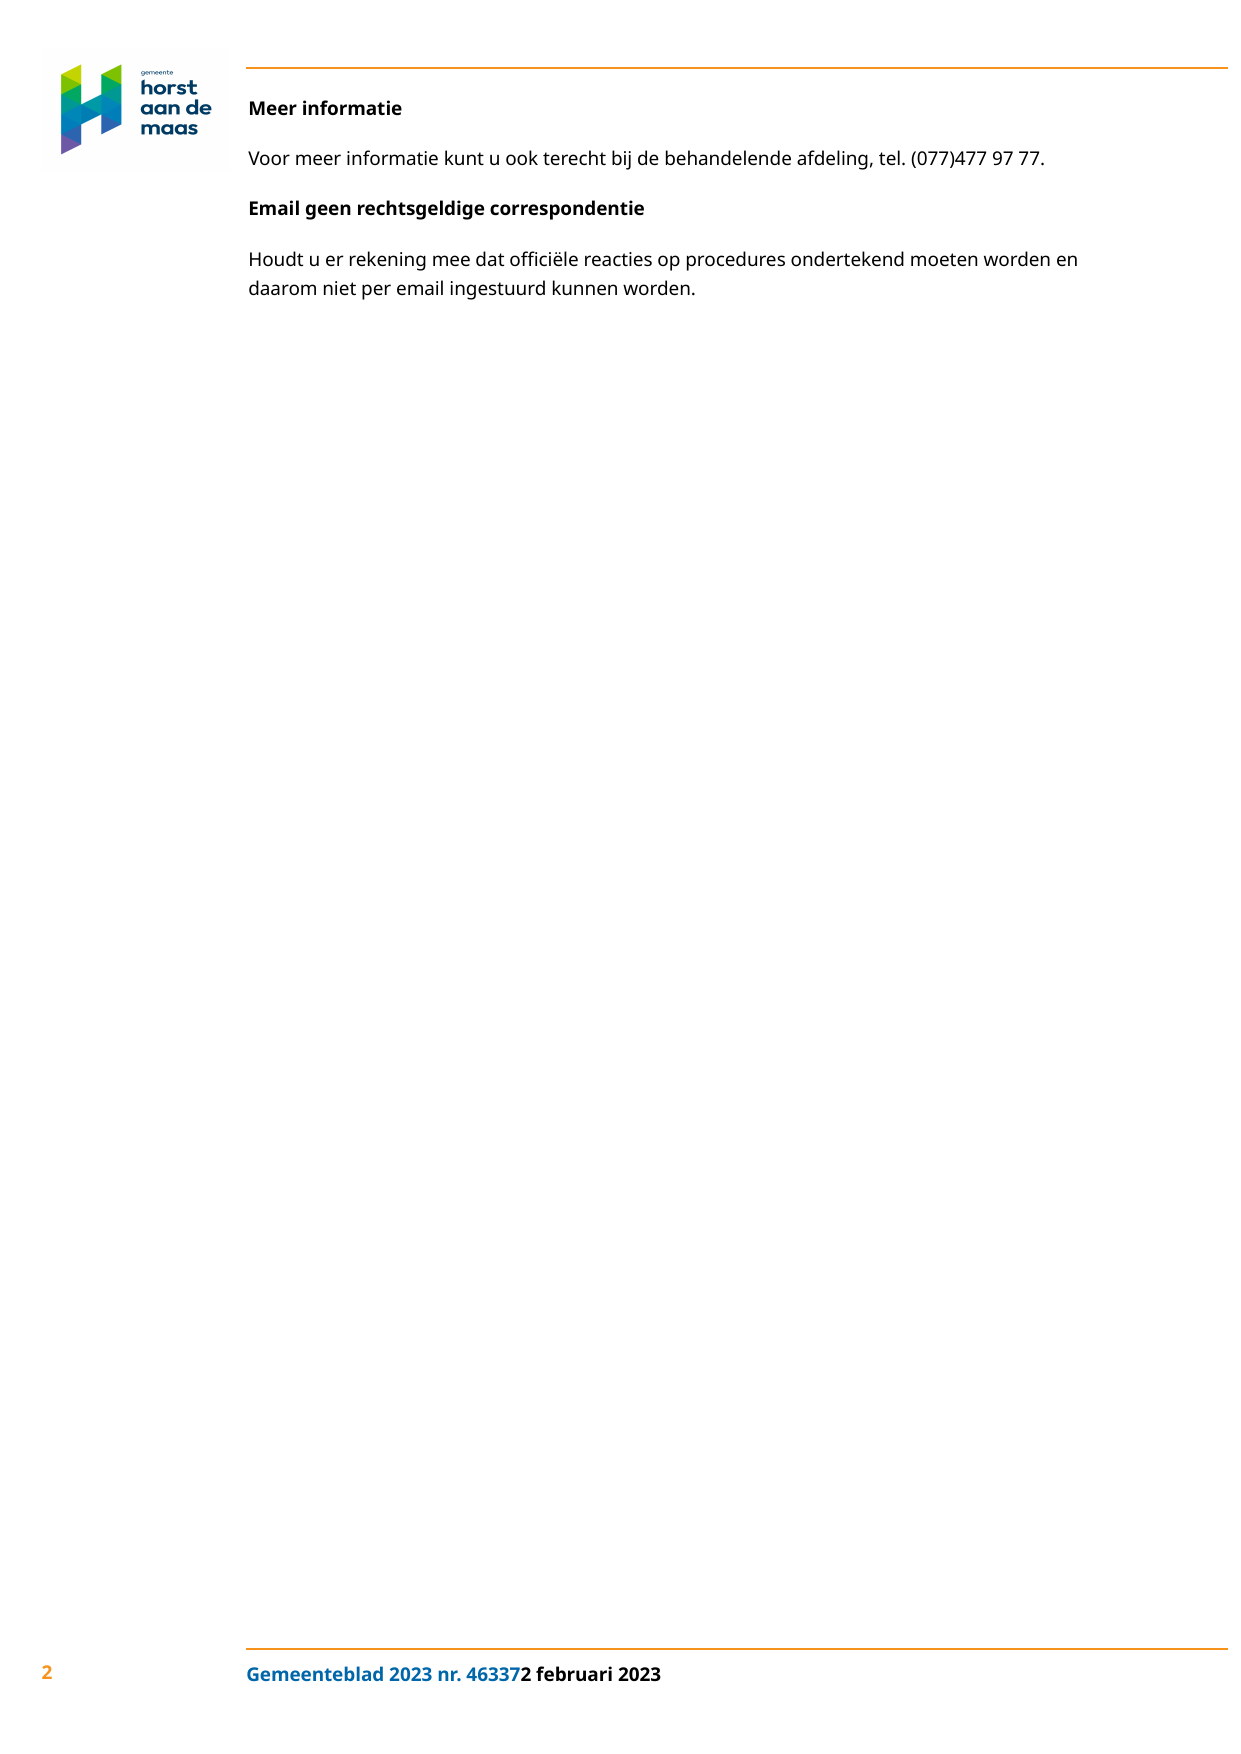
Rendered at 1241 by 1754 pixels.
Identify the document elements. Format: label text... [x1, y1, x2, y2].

text Voor meer informatie kunt u ook terecht bij de behandelende afdeling, tel. (077)477 97 77. [248, 145, 1152, 171]
text Meer informatie [248, 95, 1152, 121]
text Houdt u er rekening mee dat officiële reacties op procedures ondertekend moeten worden en daarom niet per email ingestuurd kunnen worden. [248, 246, 1152, 301]
text Email geen rechtsgeldige correspondentie [248, 196, 1152, 221]
picture [41, 47, 231, 172]
